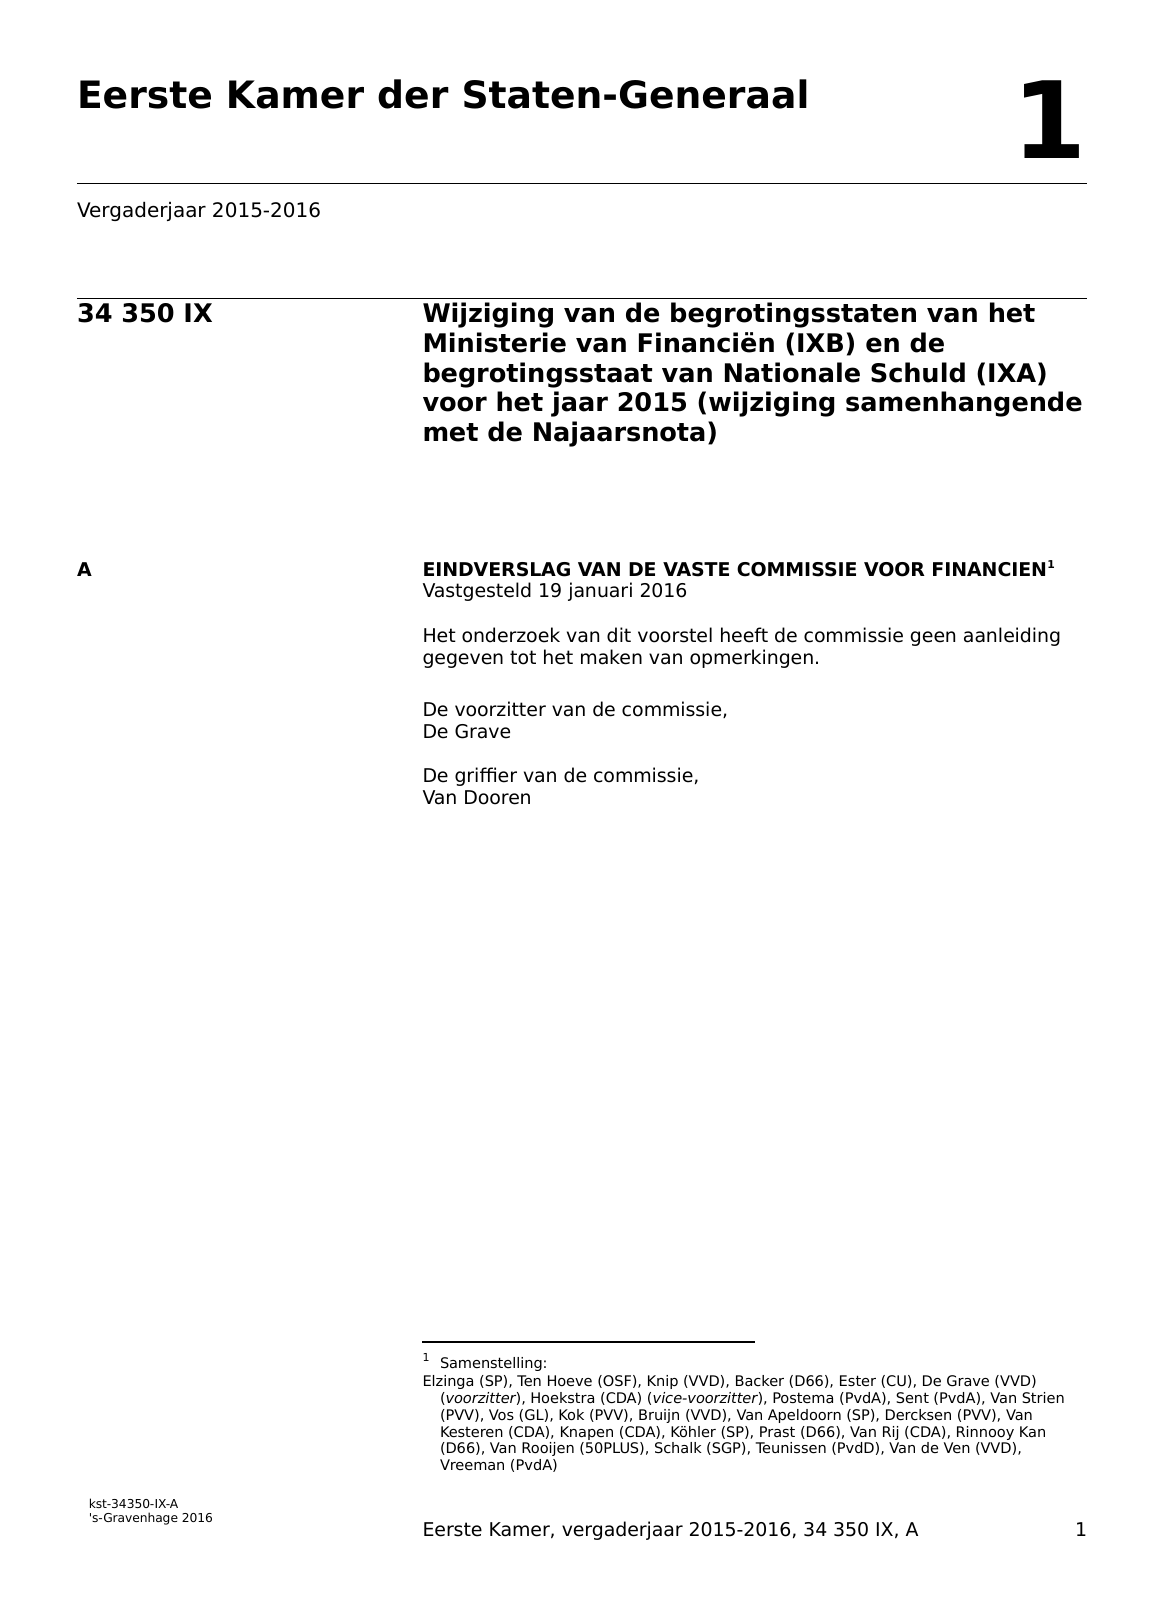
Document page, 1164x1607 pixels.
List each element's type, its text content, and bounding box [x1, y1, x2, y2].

table_header Eerste Kamer der Staten-Generaal [77, 59, 886, 183]
subtitle A EINDVERSLAG VAN DE VASTE COMMISSIE VOOR FINANCIEN [77, 558, 1087, 580]
text 's-Gravenhage 2016 [88, 1511, 323, 1525]
text De griffier van de commissie, Van Dooren [422, 765, 1087, 809]
text Elzinga (SP), Ten Hoeve (OSF), Knip (VVD), Backer (D66), Ester (CU), De Grave (VVD) (voorzitter), Hoekstra (CDA) (vice-voorzitter), Postema (PvdA), Sent (PvdA), Van Strien (PVV), Vos (GL), Kok (PVV), Bruijn (VVD), Van Apeldoorn (SP), Dercksen (PVV), Van Kesteren (CDA), Knapen (CDA), Köhler (SP), Prast (D66), Van Rij (CDA), Rinnooy Kan (D66), Van Rooijen (50PLUS), Schalk (SGP), Teunissen (PvdD), Van de Ven (VVD), Vreeman (PvdA) [422, 1373, 1087, 1474]
text De voorzitter van de commissie, De Grave [422, 698, 1087, 742]
text Het onderzoek van dit voorstel heeft de commissie geen aanleiding gegeven tot het maken van opmerkingen. [422, 624, 1087, 668]
subtitle 34 350 IX Wijziging van de begrotingsstaten van het Ministerie van Financiën (IXB) en de begrotingsstaat van Nationale Schuld (IXA) voor het jaar 2015 (wijziging samenhangende met de Najaarsnota) [77, 299, 1087, 447]
text kst-34350-IX-A [88, 1497, 323, 1511]
table_header 1 [886, 59, 1087, 183]
text Vastgesteld 19 januari 2016 [422, 580, 1087, 602]
text Samenstelling: [422, 1351, 1087, 1373]
table_cell Vergaderjaar 2015-2016 [77, 184, 1087, 298]
